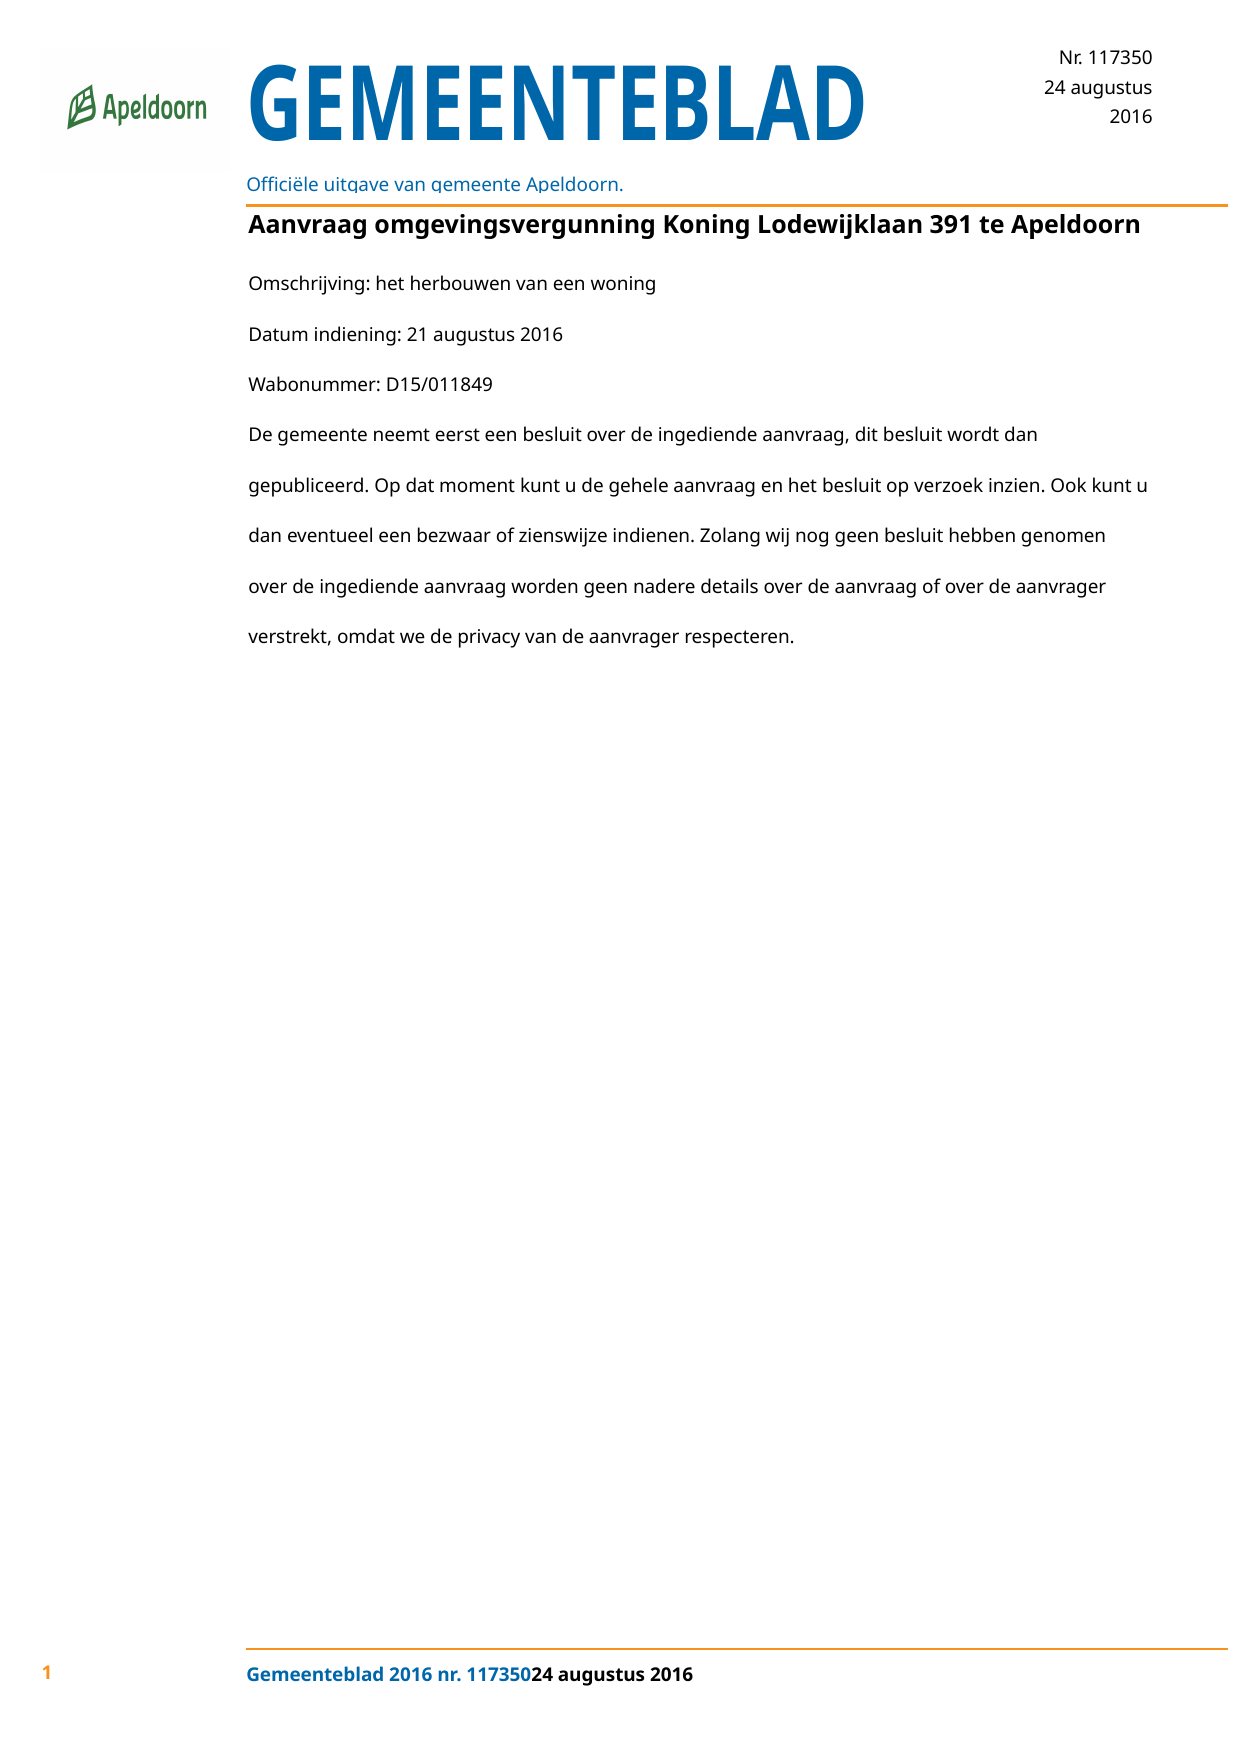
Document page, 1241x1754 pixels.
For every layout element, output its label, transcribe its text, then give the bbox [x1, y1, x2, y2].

text De gemeente neemt eerst een besluit over de ingediende aanvraag, dit besluit wordt dan [248, 422, 1152, 447]
text Omschrijving: het herbouwen van een woning [248, 270, 1152, 296]
text over de ingediende aanvraag worden geen nadere details over de aanvraag of over de aanvrager [248, 573, 1152, 598]
text Datum indiening: 21 augustus 2016 [248, 321, 1152, 346]
picture [41, 47, 231, 172]
text Aanvraag omgevingsvergunning Koning Lodewijklaan 391 te Apeldoorn [248, 207, 1152, 241]
text Wabonummer: D15/011849 [248, 371, 1152, 397]
text dan eventueel een bezwaar of zienswijze indienen. Zolang wij nog geen besluit hebben genomen [248, 522, 1152, 548]
text gepubliceerd. Op dat moment kunt u de gehele aanvraag en het besluit op verzoek inzien. Ook kunt u [248, 472, 1152, 498]
text verstrekt, omdat we de privacy van de aanvrager respecteren. [248, 623, 1152, 649]
